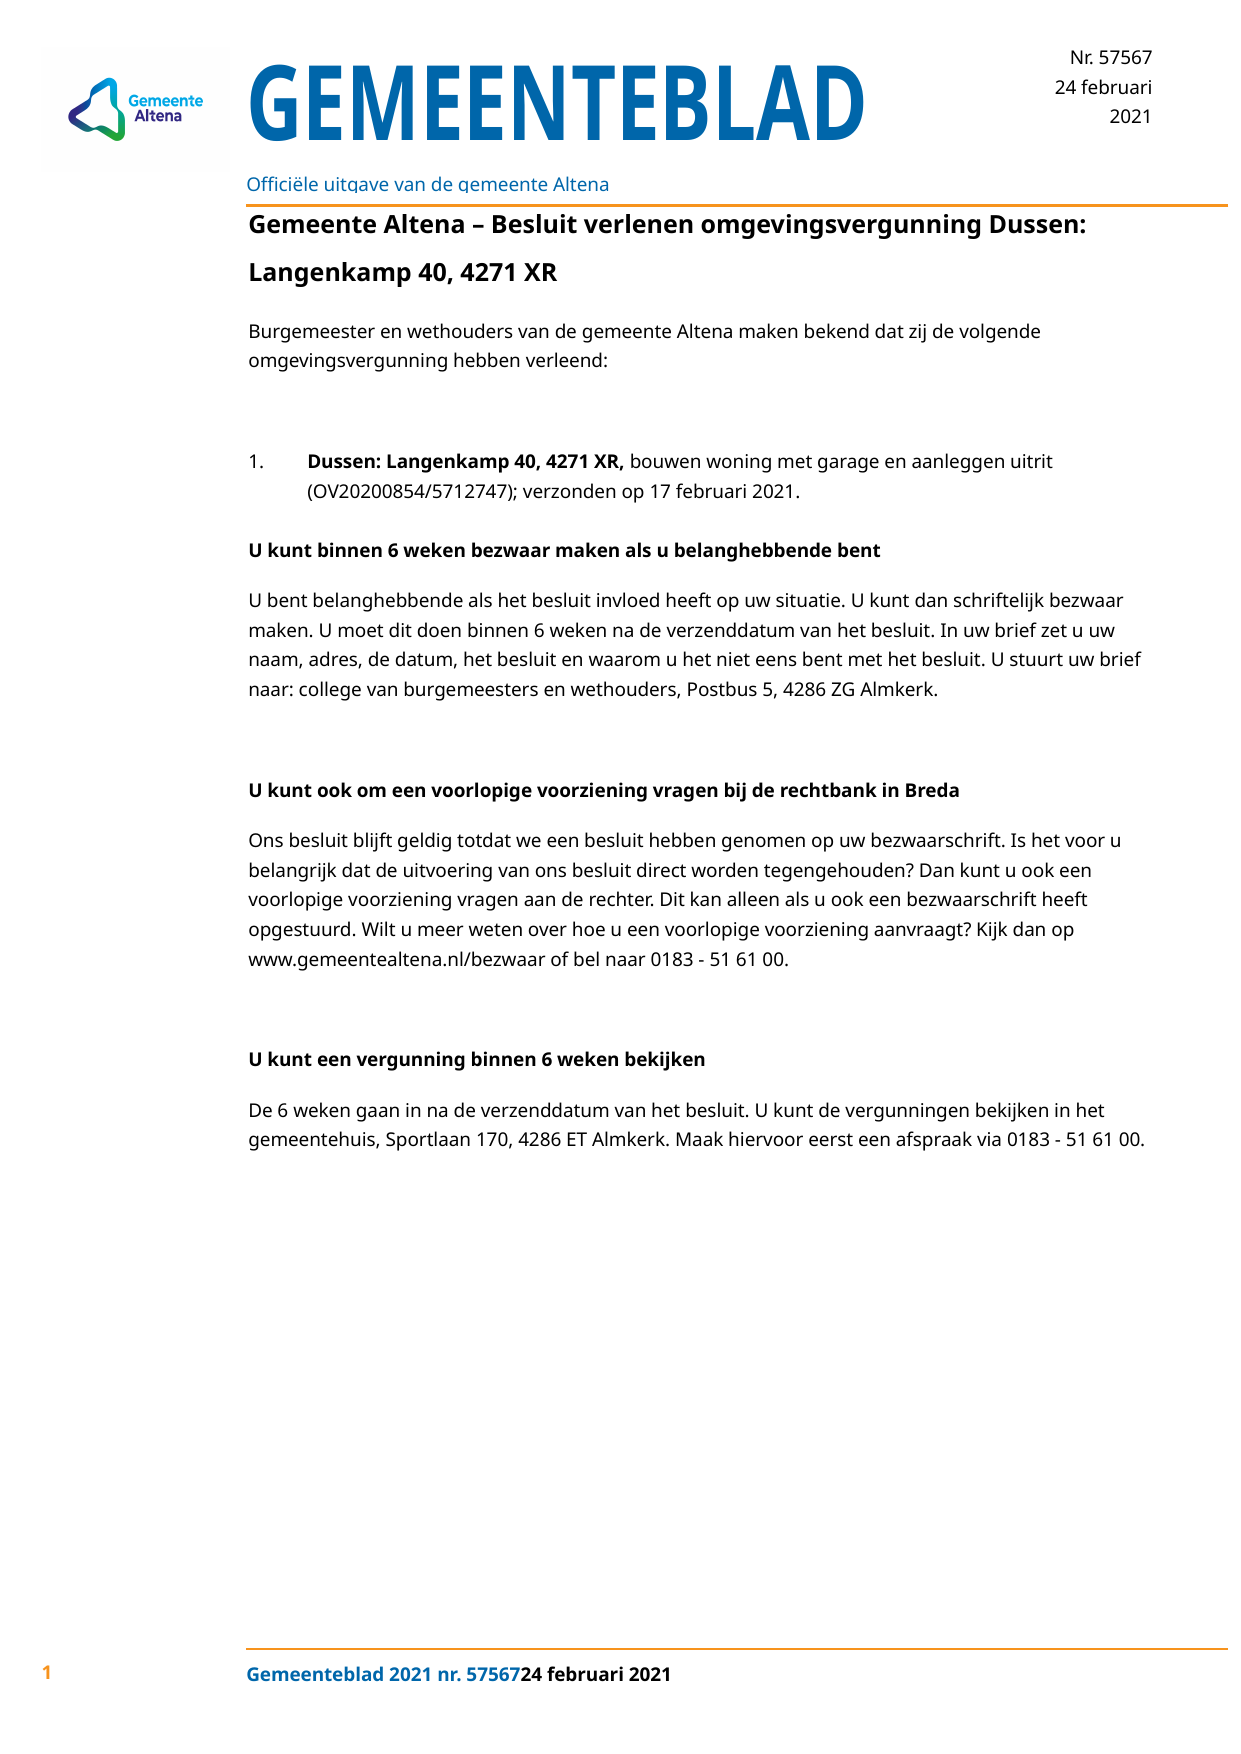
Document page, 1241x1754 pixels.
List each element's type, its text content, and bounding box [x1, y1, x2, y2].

text Ons besluit blijft geldig totdat we een besluit hebben genomen op uw bezwaarschrift. Is het voor u belangrijk dat de uitvoering van ons besluit direct worden tegengehouden? Dan kunt u ook een voorlopige voorziening vragen aan de rechter. Dit kan alleen als u ook een bezwaarschrift heeft opgestuurd. Wilt u meer weten over hoe u een voorlopige voorziening aanvraagt? Kijk dan op www.gemeentealtena.nl/bezwaar of bel naar 0183 - 51 61 00. [248, 827, 1152, 972]
list Dussen: Langenkamp 40, 4271 XR, bouwen woning met garage en aanleggen uitrit (OV20200854/5712747); verzonden op 17 februari 2021. [248, 448, 1152, 504]
text De 6 weken gaan in na de verzenddatum van het besluit. U kunt de vergunningen bekijken in het gemeentehuis, Sportlaan 170, 4286 ET Almkerk. Maak hiervoor eerst een afspraak via 0183 - 51 61 00. [248, 1097, 1152, 1152]
text U bent belanghebbende als het besluit invloed heeft op uw situatie. U kunt dan schriftelijk bezwaar maken. U moet dit doen binnen 6 weken na de verzenddatum van het besluit. In uw brief zet u uw naam, adres, de datum, het besluit en waarom u het niet eens bent met het besluit. U stuurt uw brief naar: college van burgemeesters en wethouders, Postbus 5, 4286 ZG Almkerk. [248, 587, 1152, 702]
text U kunt een vergunning binnen 6 weken bekijken [248, 1047, 1152, 1072]
text U kunt ook om een voorlopige voorziening vragen bij de rechtbank in Breda [248, 777, 1152, 803]
text U kunt binnen 6 weken bezwaar maken als u belanghebbende bent [248, 537, 1152, 563]
text Gemeente Altena – Besluit verlenen omgevingsvergunning Dussen: Langenkamp 40, 4271 XR [248, 207, 1152, 288]
text Burgemeester en wethouders van de gemeente Altena maken bekend dat zij de volgende omgevingsvergunning hebben verleend: [248, 318, 1152, 373]
picture [41, 47, 231, 172]
